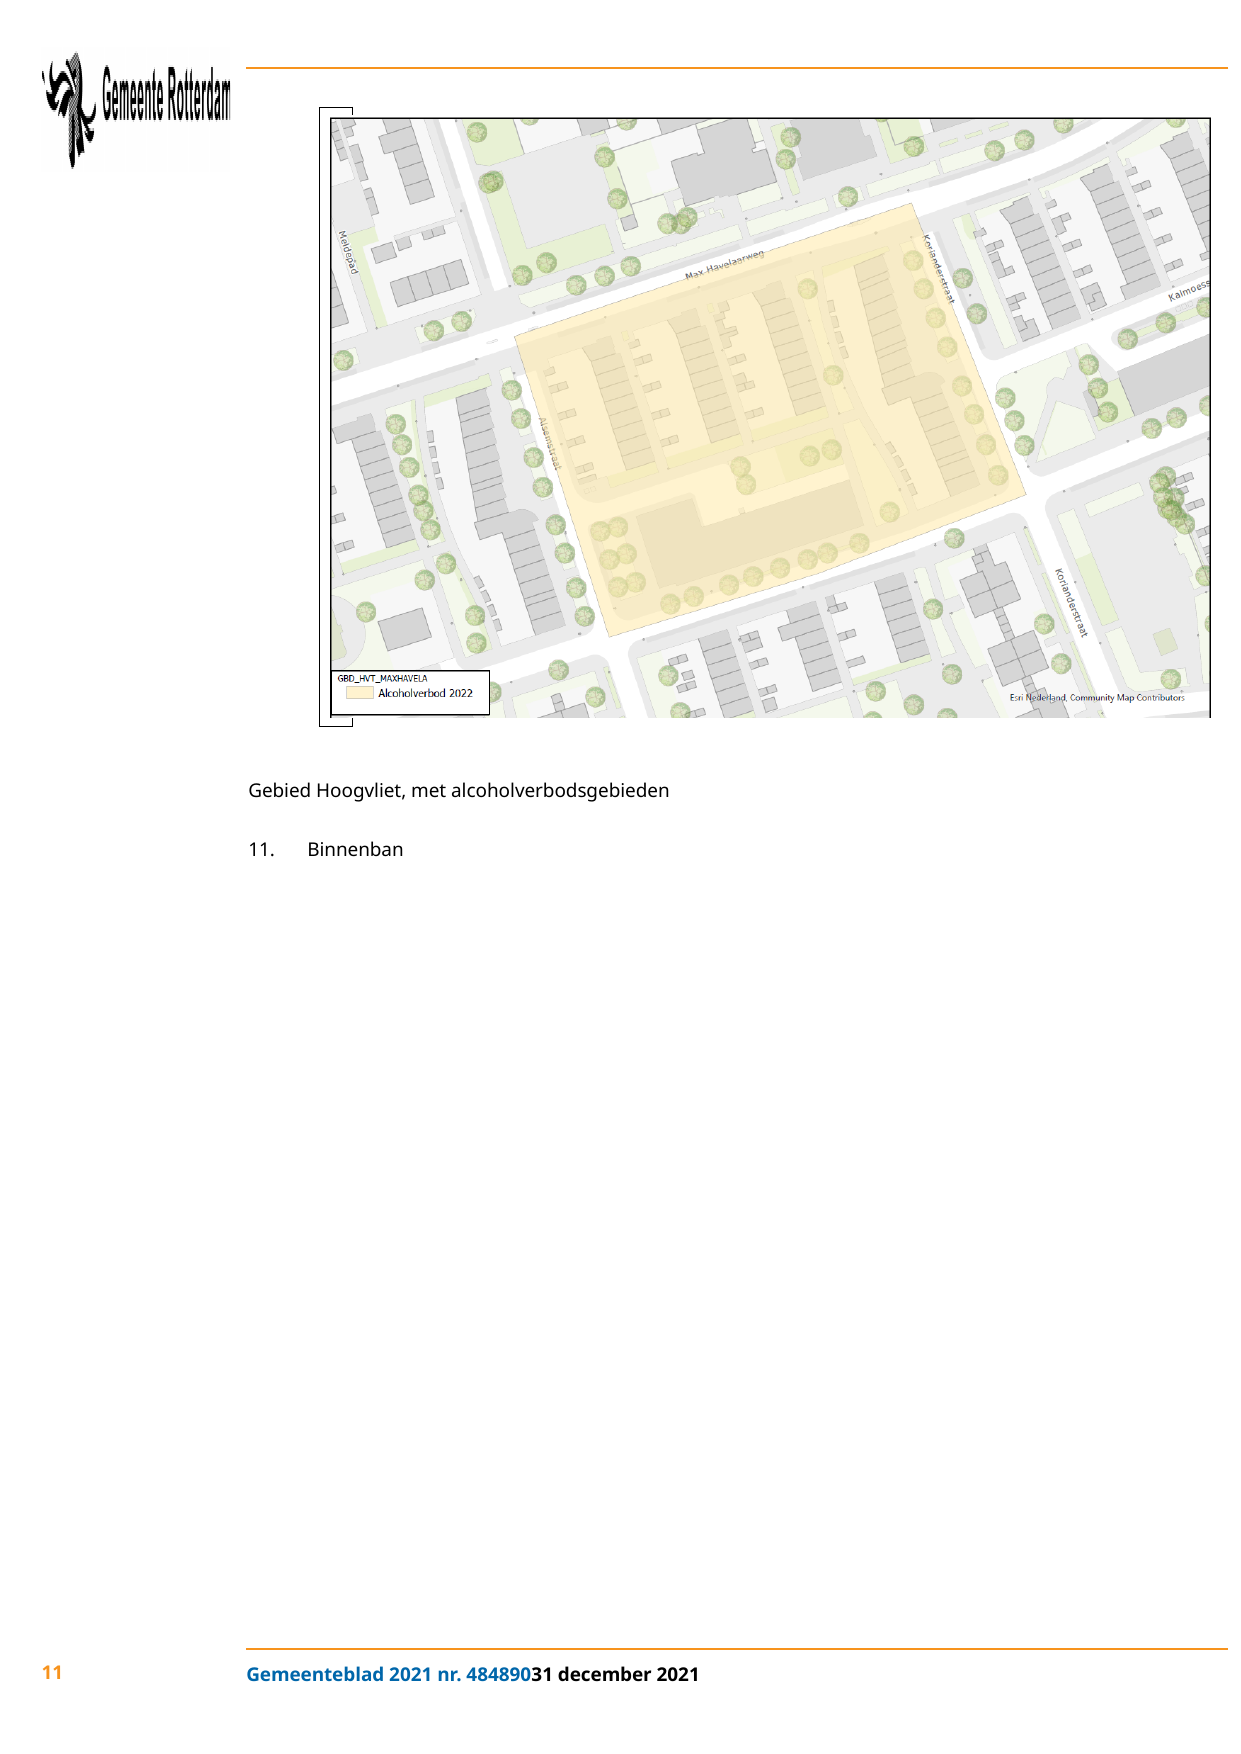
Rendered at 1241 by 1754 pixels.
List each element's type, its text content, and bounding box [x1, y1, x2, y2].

list Binnenban [248, 836, 1152, 862]
picture [41, 47, 231, 172]
picture [327, 115, 1214, 718]
text Gebied Hoogvliet, met alcoholverbodsgebieden [248, 777, 1152, 803]
